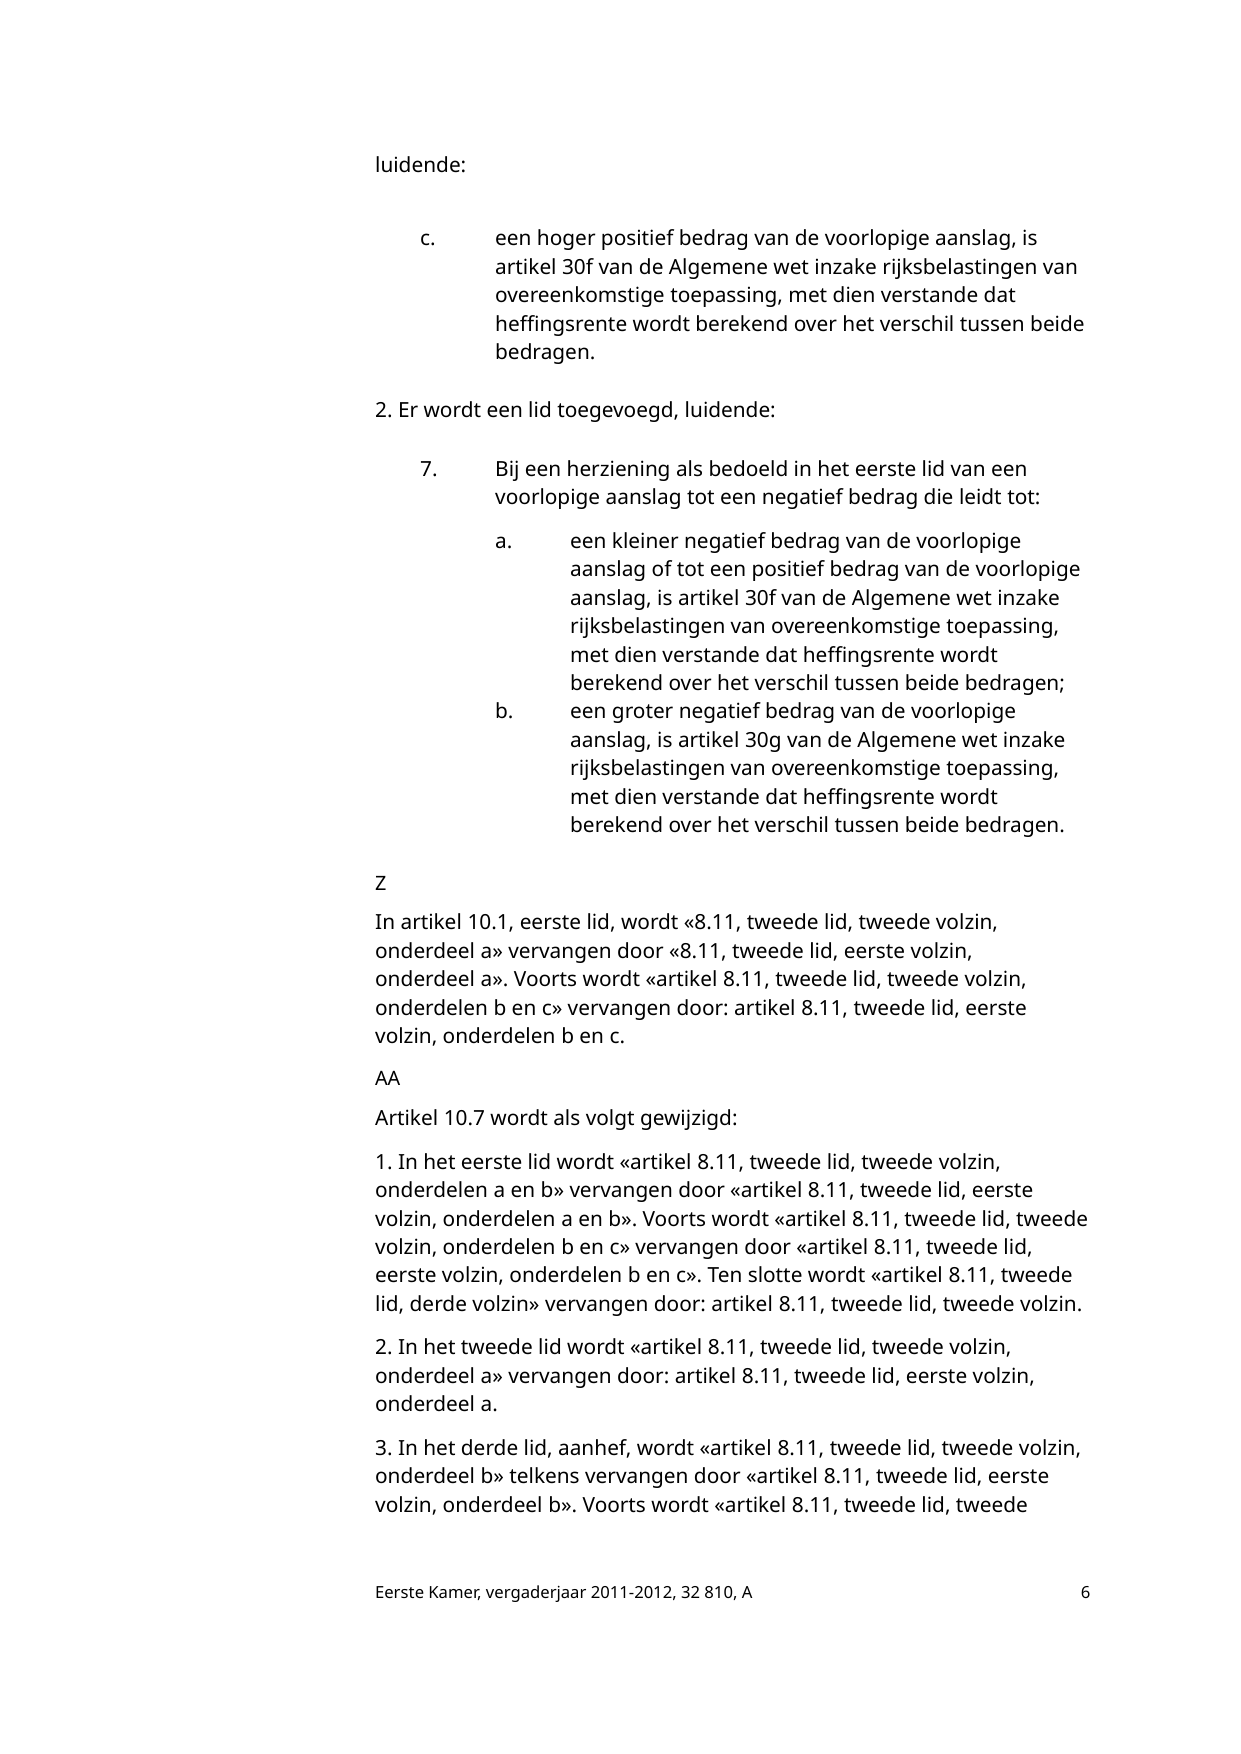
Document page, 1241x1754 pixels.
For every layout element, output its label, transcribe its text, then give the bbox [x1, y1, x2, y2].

text 3. In het derde lid, aanhef, wordt «artikel 8.11, tweede lid, tweede volzin, onderdeel b» telkens vervangen door «artikel 8.11, tweede lid, eerste volzin, onderdeel b». Voorts wordt «artikel 8.11, tweede lid, tweede [375, 1433, 1090, 1518]
list een kleiner negatief bedrag van de voorlopige aanslag of tot een positief bedrag van de voorlopige aanslag, is artikel 30f van de Algemene wet inzake rijksbelastingen van overeenkomstige toepassing, met dien verstande dat heffingsrente wordt berekend over het verschil tussen beide bedragen; [495, 526, 1090, 697]
text 1. In het eerste lid wordt «artikel 8.11, tweede lid, tweede volzin, onderdelen a en b» vervangen door «artikel 8.11, tweede lid, eerste volzin, onderdelen a en b». Voorts wordt «artikel 8.11, tweede lid, tweede volzin, onderdelen b en c» vervangen door «artikel 8.11, tweede lid, eerste volzin, onderdelen b en c». Ten slotte wordt «artikel 8.11, tweede lid, derde volzin» vervangen door: artikel 8.11, tweede lid, tweede volzin. [375, 1147, 1090, 1317]
text 2. In het tweede lid wordt «artikel 8.11, tweede lid, tweede volzin, onderdeel a» vervangen door: artikel 8.11, tweede lid, eerste volzin, onderdeel a. [375, 1332, 1090, 1418]
list een groter negatief bedrag van de voorlopige aanslag, is artikel 30g van de Algemene wet inzake rijksbelastingen van overeenkomstige toepassing, met dien verstande dat heffingsrente wordt berekend over het verschil tussen beide bedragen. [495, 697, 1090, 839]
list een hoger positief bedrag van de voorlopige aanslag, is artikel 30f van de Algemene wet inzake rijksbelastingen van overeenkomstige toepassing, met dien verstande dat heffingsrente wordt berekend over het verschil tussen beide bedragen. [420, 223, 1090, 366]
text Z [375, 869, 1090, 896]
text In artikel 10.1, eerste lid, wordt «8.11, tweede lid, tweede volzin, onderdeel a» vervangen door «8.11, tweede lid, eerste volzin, onderdeel a». Voorts wordt «artikel 8.11, tweede lid, tweede volzin, onderdelen b en c» vervangen door: artikel 8.11, tweede lid, eerste volzin, onderdelen b en c. [375, 907, 1090, 1050]
text 2. Er wordt een lid toegevoegd, luidende: [375, 396, 1090, 424]
text luidende: [375, 150, 1090, 178]
list Bij een herziening als bedoeld in het eerste lid van een voorlopige aanslag tot een negatief bedrag die leidt tot: [420, 454, 1090, 511]
text Artikel 10.7 wordt als volgt gewijzigd: [375, 1103, 1090, 1132]
text AA [375, 1065, 1090, 1092]
